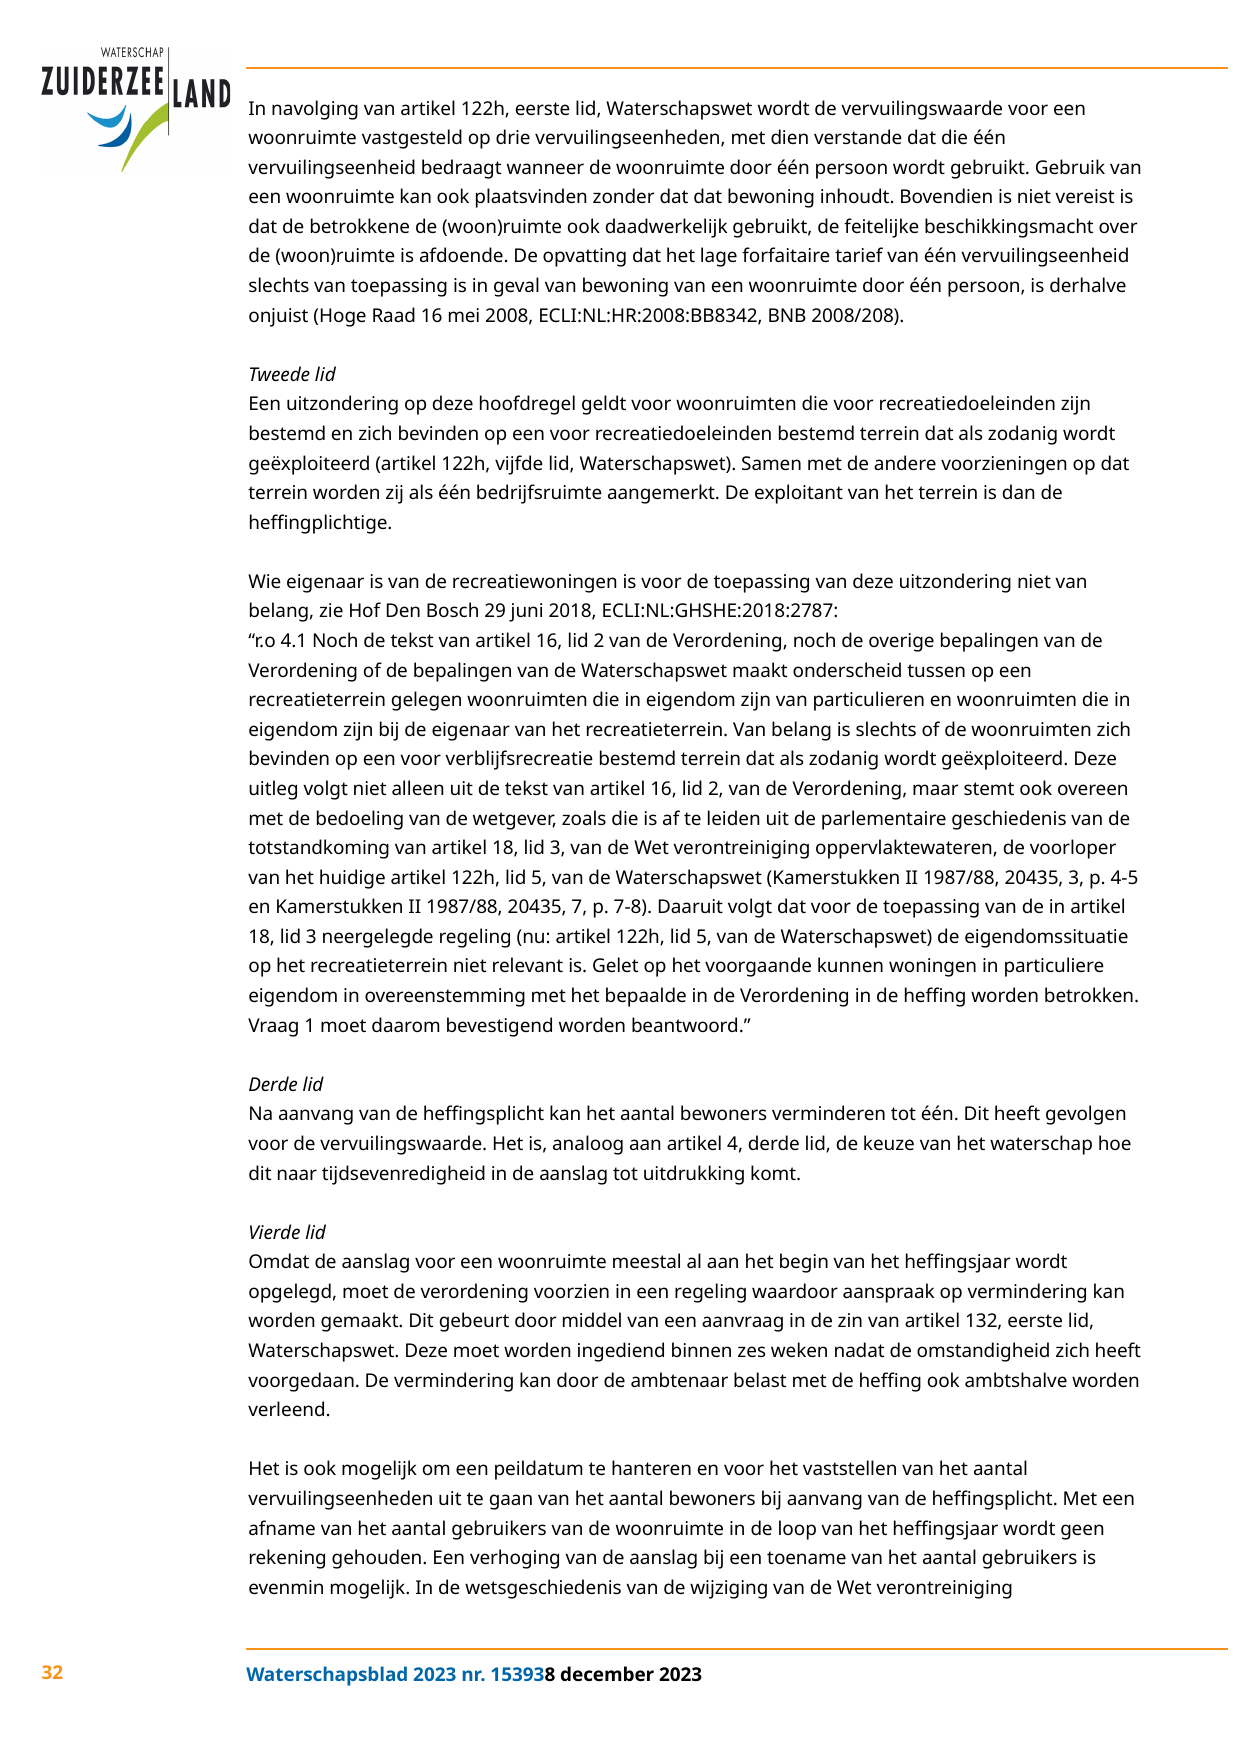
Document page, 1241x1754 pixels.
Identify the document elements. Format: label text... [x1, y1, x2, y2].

text “r.o 4.1 Noch de tekst van artikel 16, lid 2 van de Verordening, noch de overige bepalingen van de Verordening of de bepalingen van de Waterschapswet maakt onderscheid tussen op een recreatieterrein gelegen woonruimten die in eigendom zijn van particulieren en woonruimten die in eigendom zijn bij de eigenaar van het recreatieterrein. Van belang is slechts of de woonruimten zich bevinden op een voor verblijfsrecreatie bestemd terrein dat als zodanig wordt geëxploiteerd. Deze uitleg volgt niet alleen uit de tekst van artikel 16, lid 2, van de Verordening, maar stemt ook overeen met de bedoeling van de wetgever, zoals die is af te leiden uit de parlementaire geschiedenis van de totstandkoming van artikel 18, lid 3, van de Wet verontreiniging oppervlaktewateren, de voorloper van het huidige artikel 122h, lid 5, van de Waterschapswet (Kamerstukken II 1987/88, 20435, 3, p. 4-5 en Kamerstukken II 1987/88, 20435, 7, p. 7-8). Daaruit volgt dat voor de toepassing van de in artikel 18, lid 3 neergelegde regeling (nu: artikel 122h, lid 5, van de Waterschapswet) de eigendomssituatie op het recreatieterrein niet relevant is. Gelet op het voorgaande kunnen woningen in particuliere eigendom in overeenstemming met het bepaalde in de Verordening in de heffing worden betrokken. Vraag 1 moet daarom bevestigend worden beantwoord.” [248, 627, 1152, 1038]
text Omdat de aanslag voor een woonruimte meestal al aan het begin van het heffingsjaar wordt opgelegd, moet de verordening voorzien in een regeling waardoor aanspraak op vermindering kan worden gemaakt. Dit gebeurt door middel van een aanvraag in de zin van artikel 132, eerste lid, Waterschapswet. Deze moet worden ingediend binnen zes weken nadat de omstandigheid zich heeft voorgedaan. De vermindering kan door de ambtenaar belast met de heffing ook ambtshalve worden verleend. [248, 1248, 1152, 1422]
text Wie eigenaar is van de recreatiewoningen is voor de toepassing van deze uitzondering niet van belang, zie Hof Den Bosch 29 juni 2018, ECLI:NL:GHSHE:2018:2787: [248, 568, 1152, 623]
text Een uitzondering op deze hoofdregel geldt voor woonruimten die voor recreatiedoeleinden zijn bestemd en zich bevinden op een voor recreatiedoeleinden bestemd terrein dat als zodanig wordt geëxploiteerd (artikel 122h, vijfde lid, Waterschapswet). Samen met de andere voorzieningen op dat terrein worden zij als één bedrijfsruimte aangemerkt. De exploitant van het terrein is dan de heffingplichtige. [248, 391, 1152, 535]
text Derde lid [248, 1071, 1152, 1097]
text In navolging van artikel 122h, eerste lid, Waterschapswet wordt de vervuilingswaarde voor een woonruimte vastgesteld op drie vervuilingseenheden, met dien verstande dat die één vervuilingseenheid bedraagt wanneer de woonruimte door één persoon wordt gebruikt. Gebruik van een woonruimte kan ook plaatsvinden zonder dat dat bewoning inhoudt. Bovendien is niet vereist is dat de betrokkene de (woon)ruimte ook daadwerkelijk gebruikt, de feitelijke beschikkingsmacht over de (woon)ruimte is afdoende. De opvatting dat het lage forfaitaire tarief van één vervuilingseenheid slechts van toepassing is in geval van bewoning van een woonruimte door één persoon, is derhalve onjuist (Hoge Raad 16 mei 2008, ECLI:NL:HR:2008:BB8342, BNB 2008/208). [248, 95, 1152, 328]
text Vierde lid [248, 1219, 1152, 1245]
text Na aanvang van de heffingsplicht kan het aantal bewoners verminderen tot één. Dit heeft gevolgen voor de vervuilingswaarde. Het is, analoog aan artikel 4, derde lid, de keuze van het waterschap hoe dit naar tijdsevenredigheid in de aanslag tot uitdrukking komt. [248, 1101, 1152, 1186]
picture [41, 47, 231, 172]
text Het is ook mogelijk om een peildatum te hanteren en voor het vaststellen van het aantal vervuilingseenheden uit te gaan van het aantal bewoners bij aanvang van de heffingsplicht. Met een afname van het aantal gebruikers van de woonruimte in de loop van het heffingsjaar wordt geen rekening gehouden. Een verhoging van de aanslag bij een toename van het aantal gebruikers is evenmin mogelijk. In de wetsgeschiedenis van de wijziging van de Wet verontreiniging [248, 1456, 1152, 1600]
text Tweede lid [248, 361, 1152, 387]
